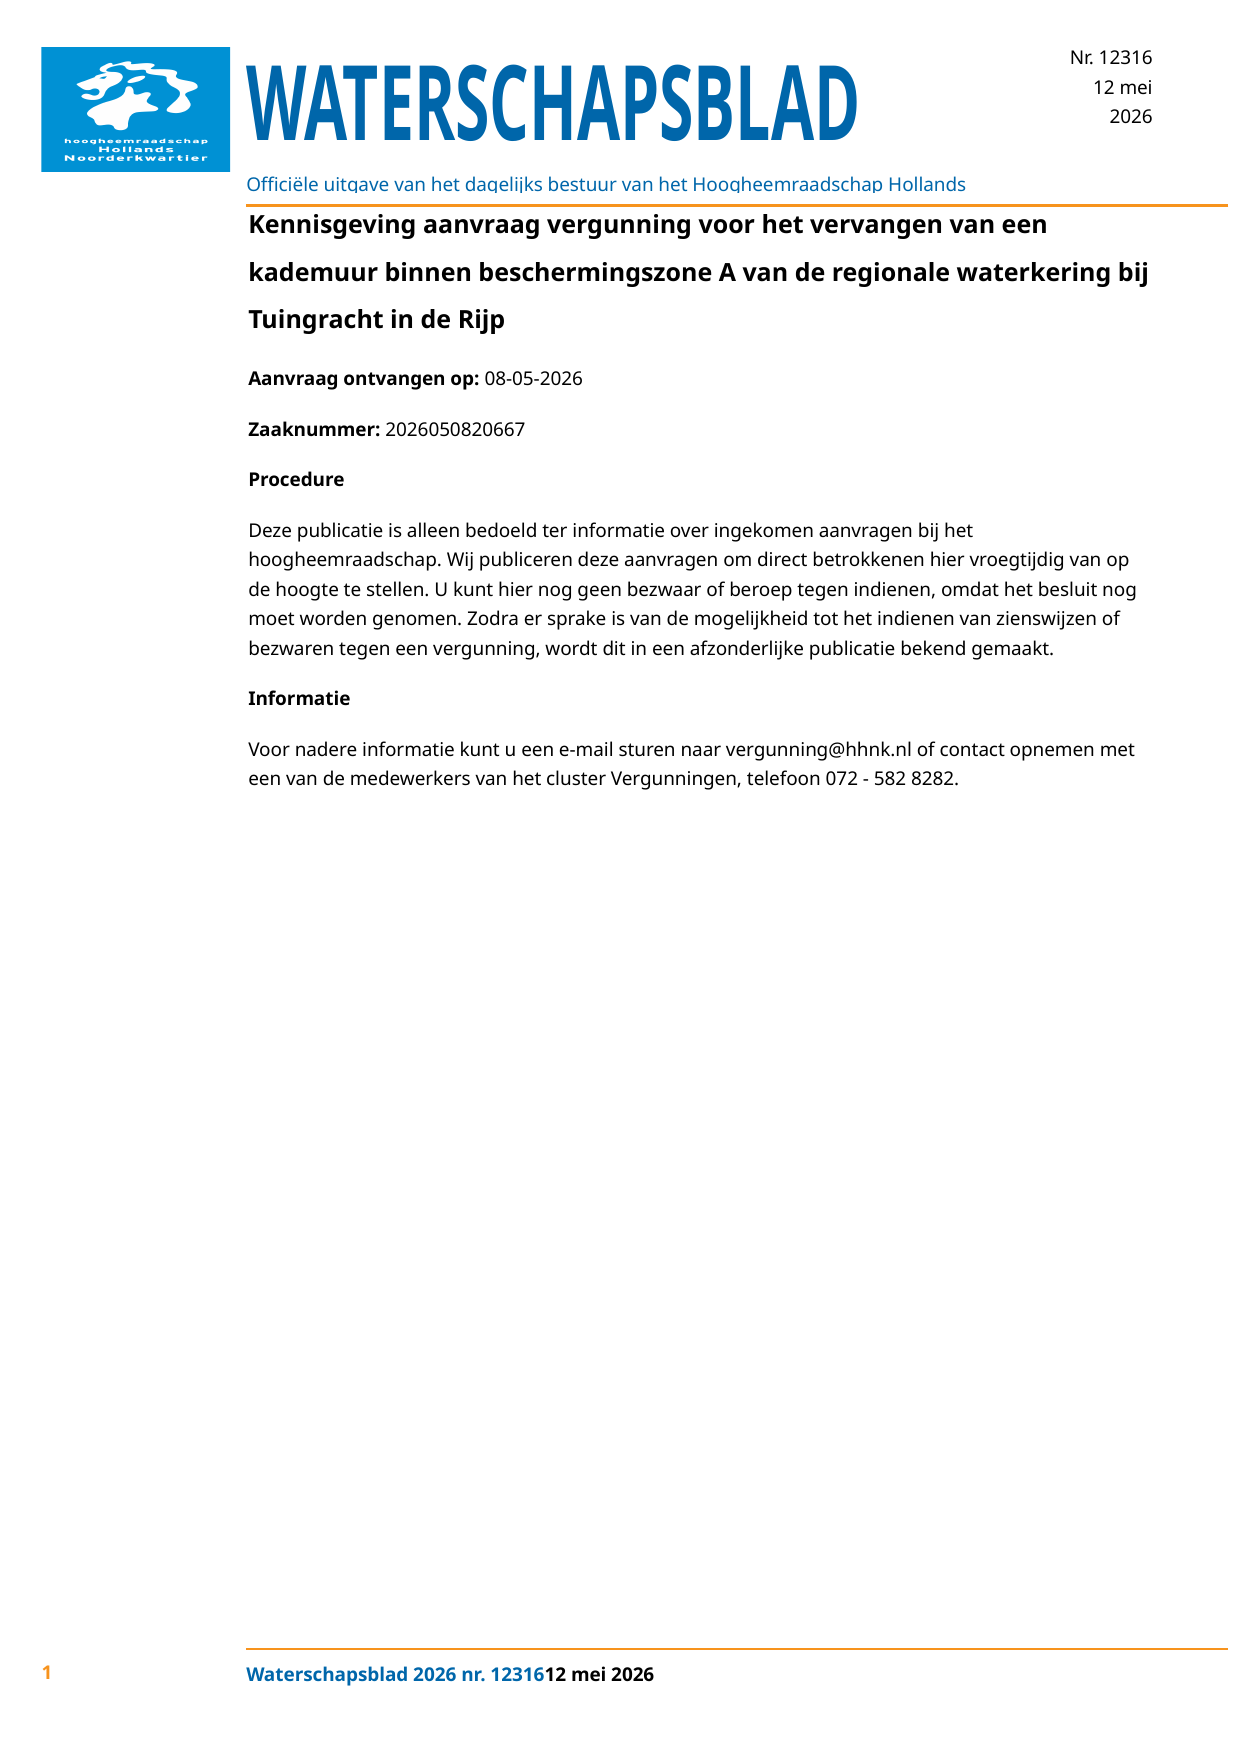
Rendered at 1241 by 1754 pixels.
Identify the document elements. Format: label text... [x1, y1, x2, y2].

text Zaaknummer: 2026050820667 [248, 416, 1152, 442]
picture [129, 76, 144, 82]
picture [78, 64, 122, 99]
text Aanvraag ontvangen op: 08-05-2026 [248, 366, 1152, 391]
text Informatie [248, 686, 1152, 711]
picture [118, 62, 197, 112]
text Voor nadere informatie kunt u een e-mail sturen naar vergunning@hhnk.nl of contact opnemen met een van de medewerkers van het cluster Vergunningen, telefoon 072 - 582 8282. [248, 736, 1152, 791]
text Procedure [248, 466, 1152, 492]
text Kennisgeving aanvraag vergunning voor het vervangen van een kademuur binnen beschermingszone A van de regionale waterkering bij Tuingracht in de Rijp [248, 207, 1152, 336]
picture [88, 87, 157, 130]
text Deze publicatie is alleen bedoeld ter informatie over ingekomen aanvragen bij het hoogheemraadschap. Wij publiceren deze aanvragen om direct betrokkenen hier vroegtijdig van op de hoogte te stellen. U kunt hier nog geen bezwaar of beroep tegen indienen, omdat het besluit nog moet worden genomen. Zodra er sprake is van de mogelijkheid tot het indienen van zienswijzen of bezwaren tegen een vergunning, wordt dit in een afzonderlijke publicatie bekend gemaakt. [248, 517, 1152, 661]
